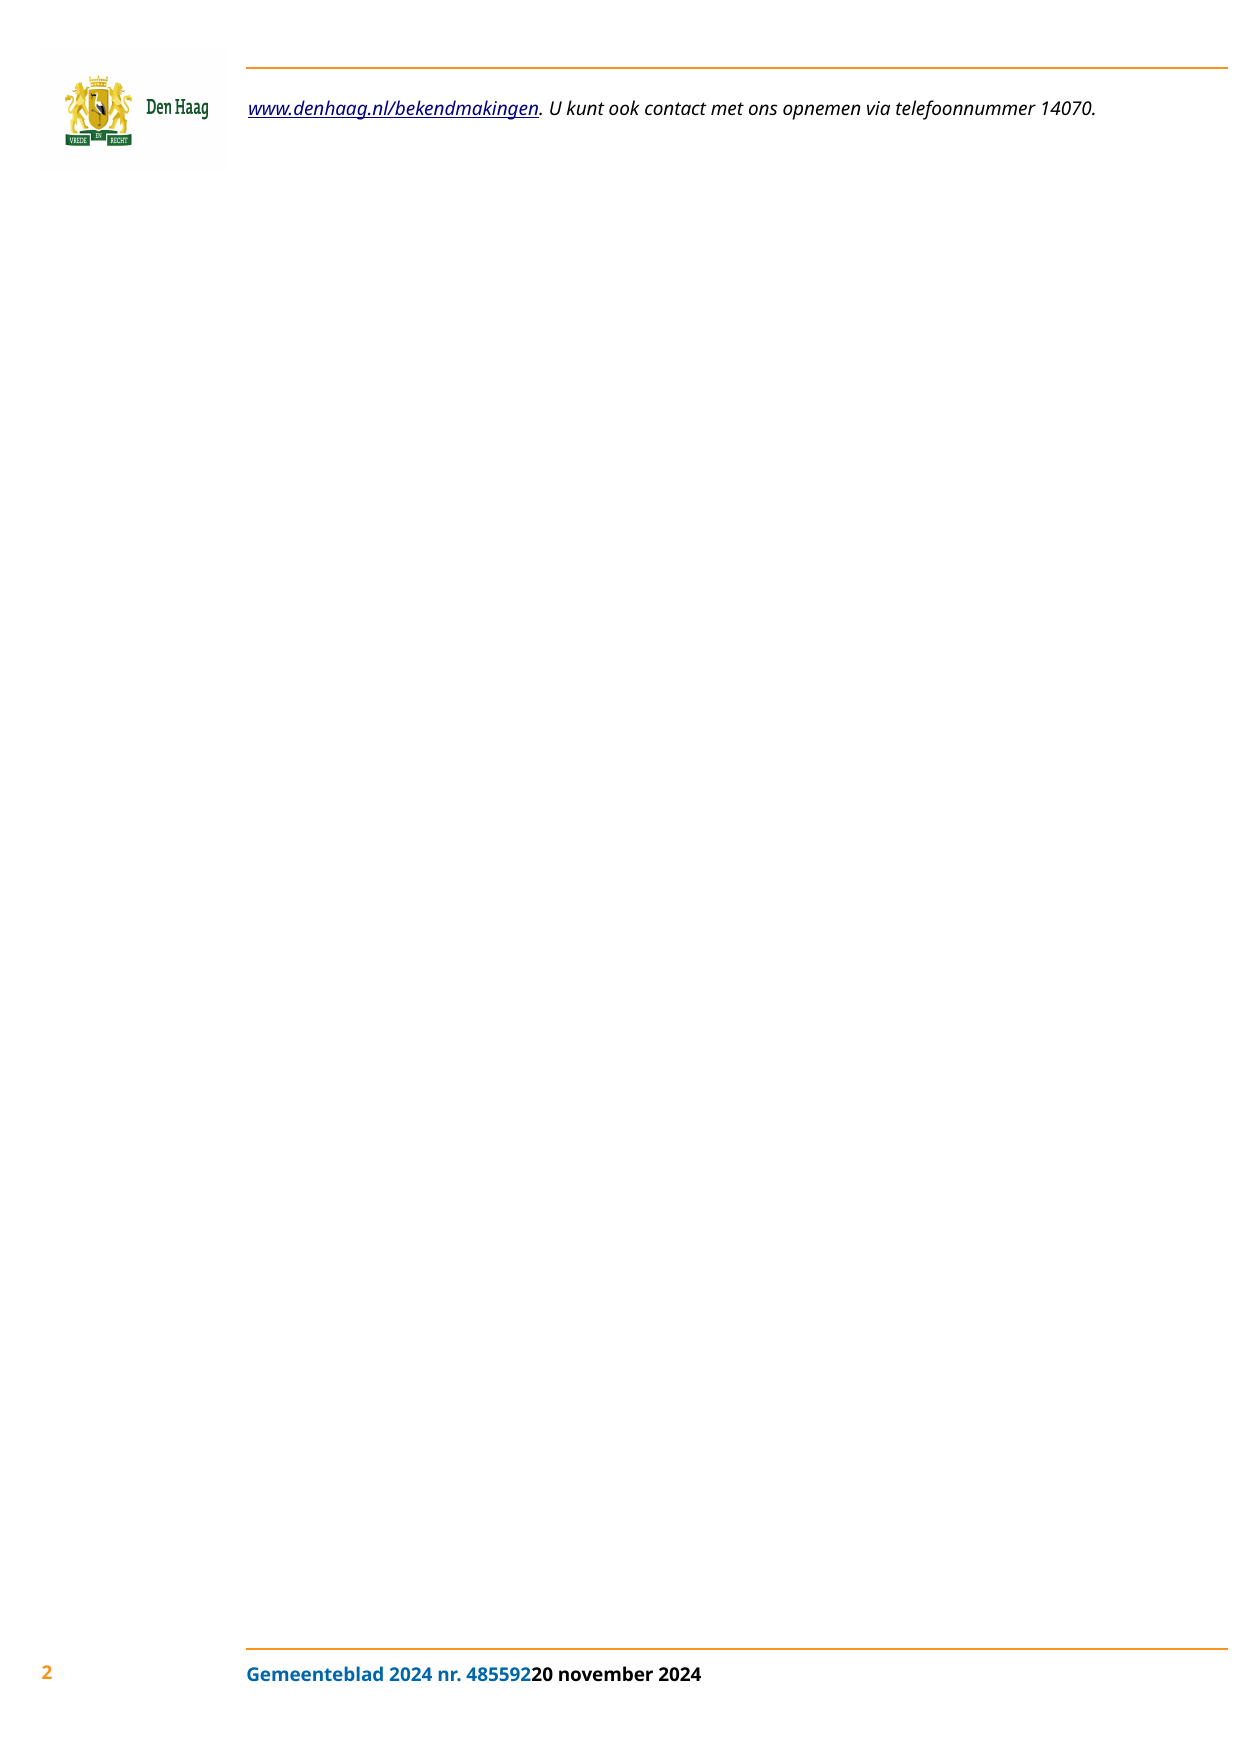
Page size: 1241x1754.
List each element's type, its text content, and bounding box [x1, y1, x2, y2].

picture [41, 47, 231, 172]
text www.denhaag.nl/bekendmakingen. U kunt ook contact met ons opnemen via telefoonnummer 14070. [248, 95, 1152, 121]
